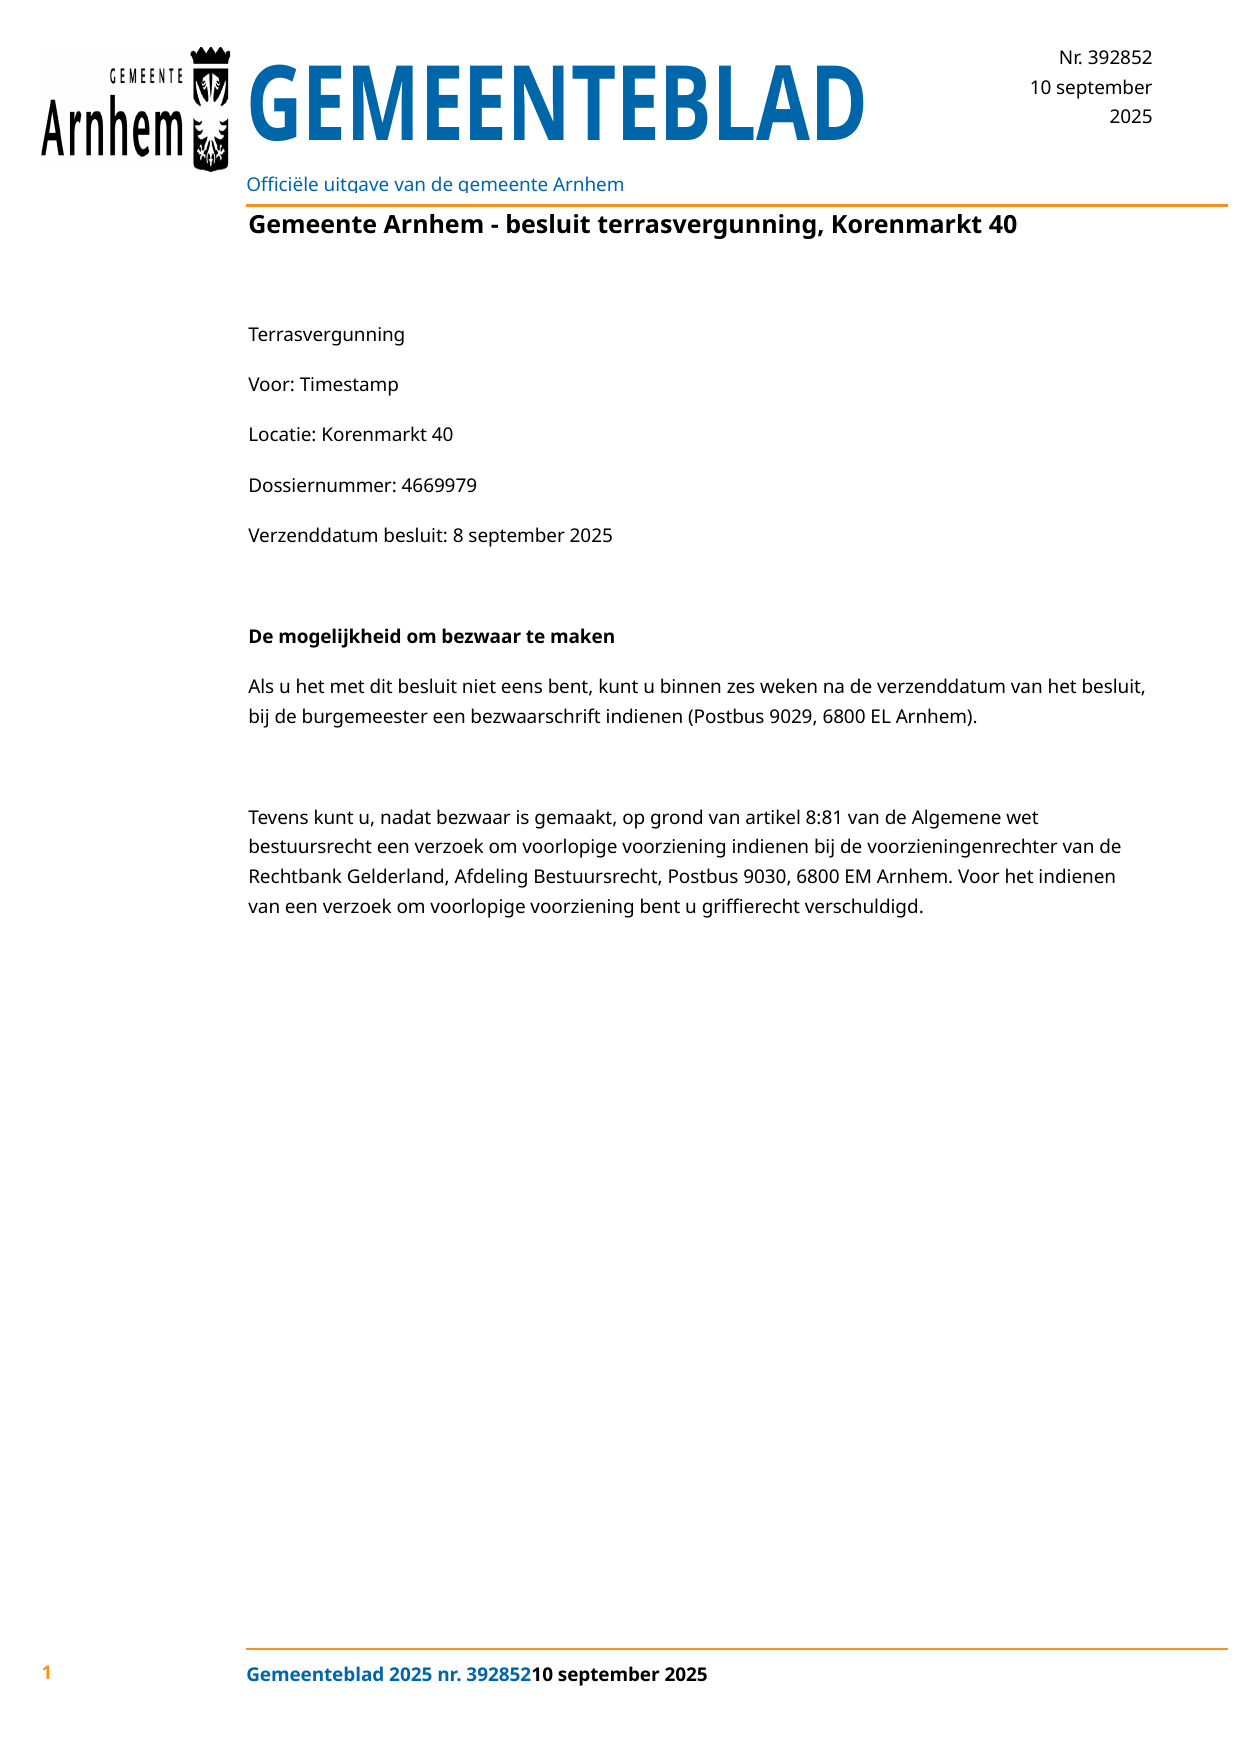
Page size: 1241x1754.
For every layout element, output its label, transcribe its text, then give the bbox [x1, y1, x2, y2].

text Tevens kunt u, nadat bezwaar is gemaakt, op grond van artikel 8:81 van de Algemene wet bestuursrecht een verzoek om voorlopige voorziening indienen bij de voorzieningenrechter van de Rechtbank Gelderland, Afdeling Bestuursrecht, Postbus 9030, 6800 EM Arnhem. Voor het indienen van een verzoek om voorlopige voorziening bent u griffierecht verschuldigd. [248, 804, 1152, 918]
text Gemeente Arnhem - besluit terrasvergunning, Korenmarkt 40 [248, 207, 1152, 241]
text Dossiernummer: 4669979 [248, 472, 1152, 498]
text Als u het met dit besluit niet eens bent, kunt u binnen zes weken na de verzenddatum van het besluit, bij de burgemeester een bezwaarschrift indienen (Postbus 9029, 6800 EL Arnhem). [248, 674, 1152, 729]
picture [41, 47, 231, 172]
text Voor: Timestamp [248, 371, 1152, 397]
text Verzenddatum besluit: 8 september 2025 [248, 522, 1152, 548]
text Locatie: Korenmarkt 40 [248, 422, 1152, 447]
text Terrasvergunning [248, 321, 1152, 346]
text De mogelijkheid om bezwaar te maken [248, 623, 1152, 649]
